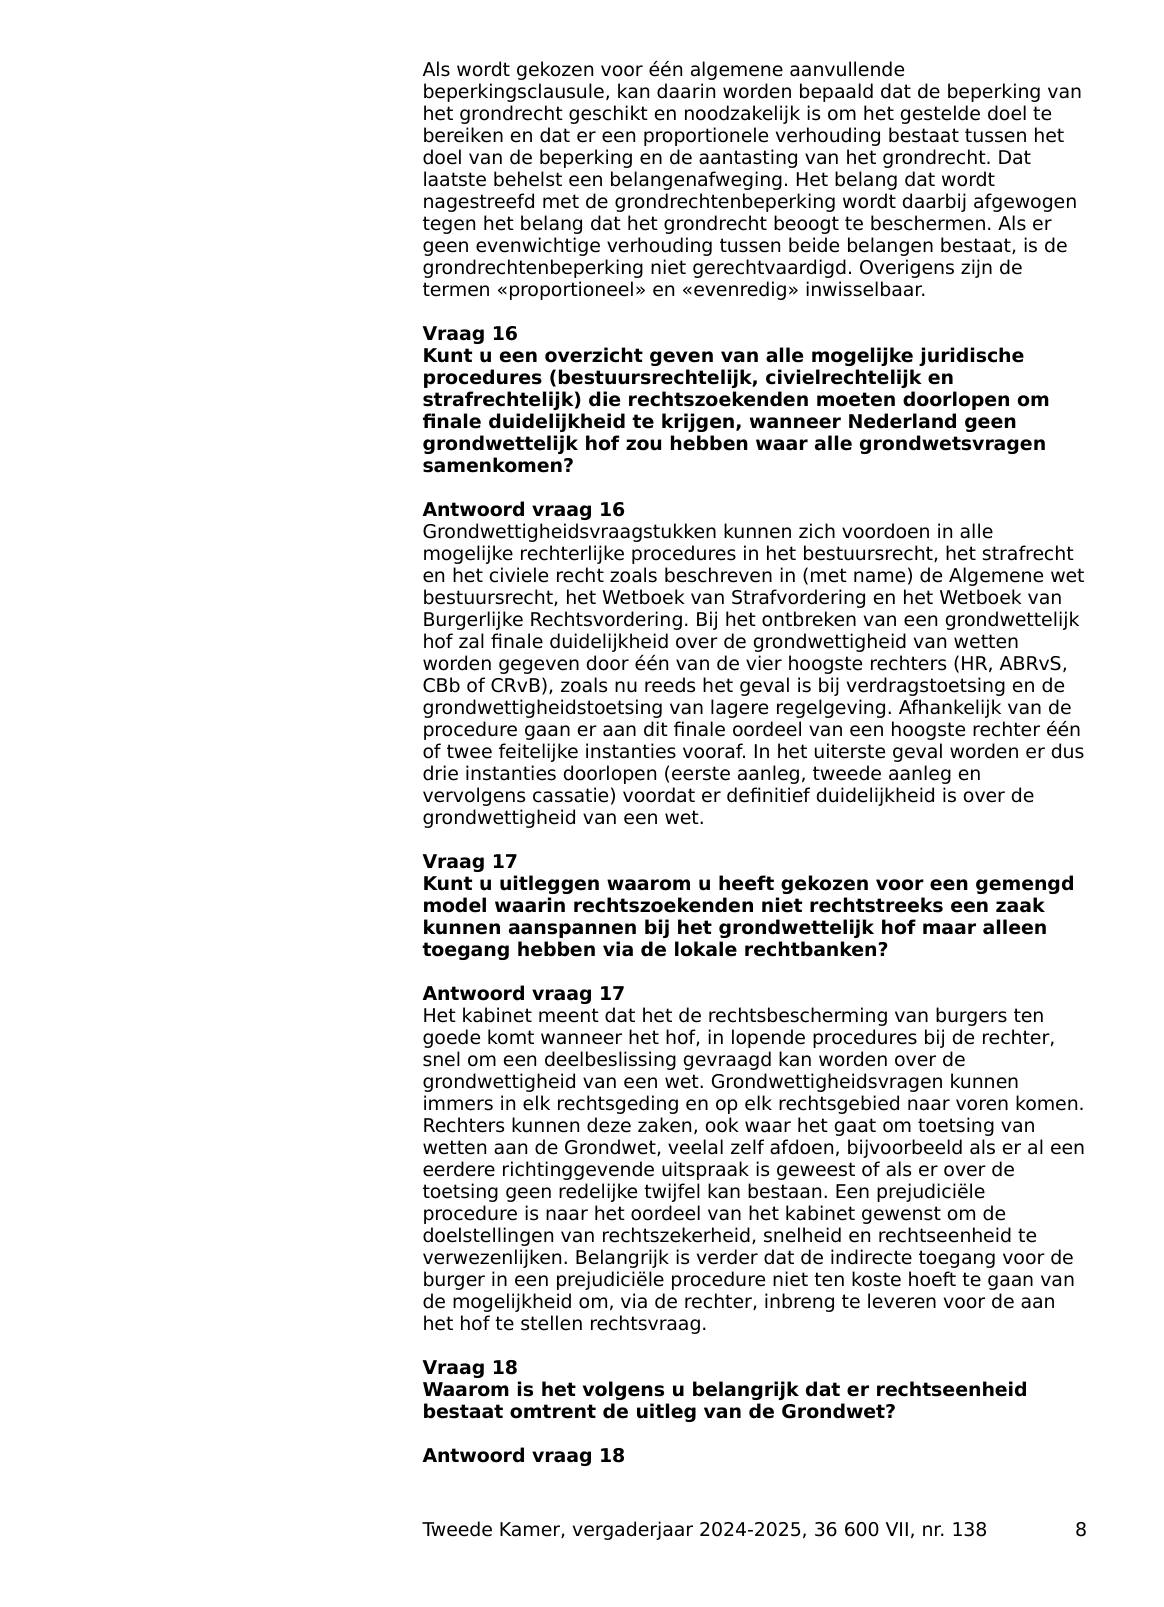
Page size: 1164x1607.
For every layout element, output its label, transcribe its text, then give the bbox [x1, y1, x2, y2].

text Vraag 18 [422, 1357, 1087, 1379]
text Kunt u een overzicht geven van alle mogelijke juridische procedures (bestuursrechtelijk, civielrechtelijk en strafrechtelijk) die rechtszoekenden moeten doorlopen om finale duidelijkheid te krijgen, wanneer Nederland geen grondwettelijk hof zou hebben waar alle grondwetsvragen samenkomen? [422, 345, 1087, 477]
text Het kabinet meent dat het de rechtsbescherming van burgers ten goede komt wanneer het hof, in lopende procedures bij de rechter, snel om een deelbeslissing gevraagd kan worden over de grondwettigheid van een wet. Grondwettigheidsvragen kunnen immers in elk rechtsgeding en op elk rechtsgebied naar voren komen. Rechters kunnen deze zaken, ook waar het gaat om toetsing van wetten aan de Grondwet, veelal zelf afdoen, bijvoorbeeld als er al een eerdere richtinggevende uitspraak is geweest of als er over de toetsing geen redelijke twijfel kan bestaan. Een prejudiciële procedure is naar het oordeel van het kabinet gewenst om de doelstellingen van rechtszekerheid, snelheid en rechtseenheid te verwezenlijken. Belangrijk is verder dat de indirecte toegang voor de burger in een prejudiciële procedure niet ten koste hoeft te gaan van de mogelijkheid om, via de rechter, inbreng te leveren voor de aan het hof te stellen rechtsvraag. [422, 1005, 1087, 1335]
text Antwoord vraag 18 [422, 1445, 1087, 1467]
text Grondwettigheidsvraagstukken kunnen zich voordoen in alle mogelijke rechterlijke procedures in het bestuursrecht, het strafrecht en het civiele recht zoals beschreven in (met name) de Algemene wet bestuursrecht, het Wetboek van Strafvordering en het Wetboek van Burgerlijke Rechtsvordering. Bij het ontbreken van een grondwettelijk hof zal finale duidelijkheid over de grondwettigheid van wetten worden gegeven door één van de vier hoogste rechters (HR, ABRvS, CBb of CRvB), zoals nu reeds het geval is bij verdragstoetsing en de grondwettigheidstoetsing van lagere regelgeving. Afhankelijk van de procedure gaan er aan dit finale oordeel van een hoogste rechter één of twee feitelijke instanties vooraf. In het uiterste geval worden er dus drie instanties doorlopen (eerste aanleg, tweede aanleg en vervolgens cassatie) voordat er definitief duidelijkheid is over de grondwettigheid van een wet. [422, 521, 1087, 829]
text Waarom is het volgens u belangrijk dat er rechtseenheid bestaat omtrent de uitleg van de Grondwet? [422, 1379, 1087, 1423]
text Vraag 17 [422, 851, 1087, 873]
text Kunt u uitleggen waarom u heeft gekozen voor een gemengd model waarin rechtszoekenden niet rechtstreeks een zaak kunnen aanspannen bij het grondwettelijk hof maar alleen toegang hebben via de lokale rechtbanken? [422, 873, 1087, 961]
text Antwoord vraag 17 [422, 983, 1087, 1005]
text Als wordt gekozen voor één algemene aanvullende beperkingsclausule, kan daarin worden bepaald dat de beperking van het grondrecht geschikt en noodzakelijk is om het gestelde doel te bereiken en dat er een proportionele verhouding bestaat tussen het doel van de beperking en de aantasting van het grondrecht. Dat laatste behelst een belangenafweging. Het belang dat wordt nagestreefd met de grondrechtenbeperking wordt daarbij afgewogen tegen het belang dat het grondrecht beoogt te beschermen. Als er geen evenwichtige verhouding tussen beide belangen bestaat, is de grondrechtenbeperking niet gerechtvaardigd. Overigens zijn de termen «proportioneel» en «evenredig» inwisselbaar. [422, 59, 1087, 301]
text Vraag 16 [422, 323, 1087, 345]
text Antwoord vraag 16 [422, 499, 1087, 521]
